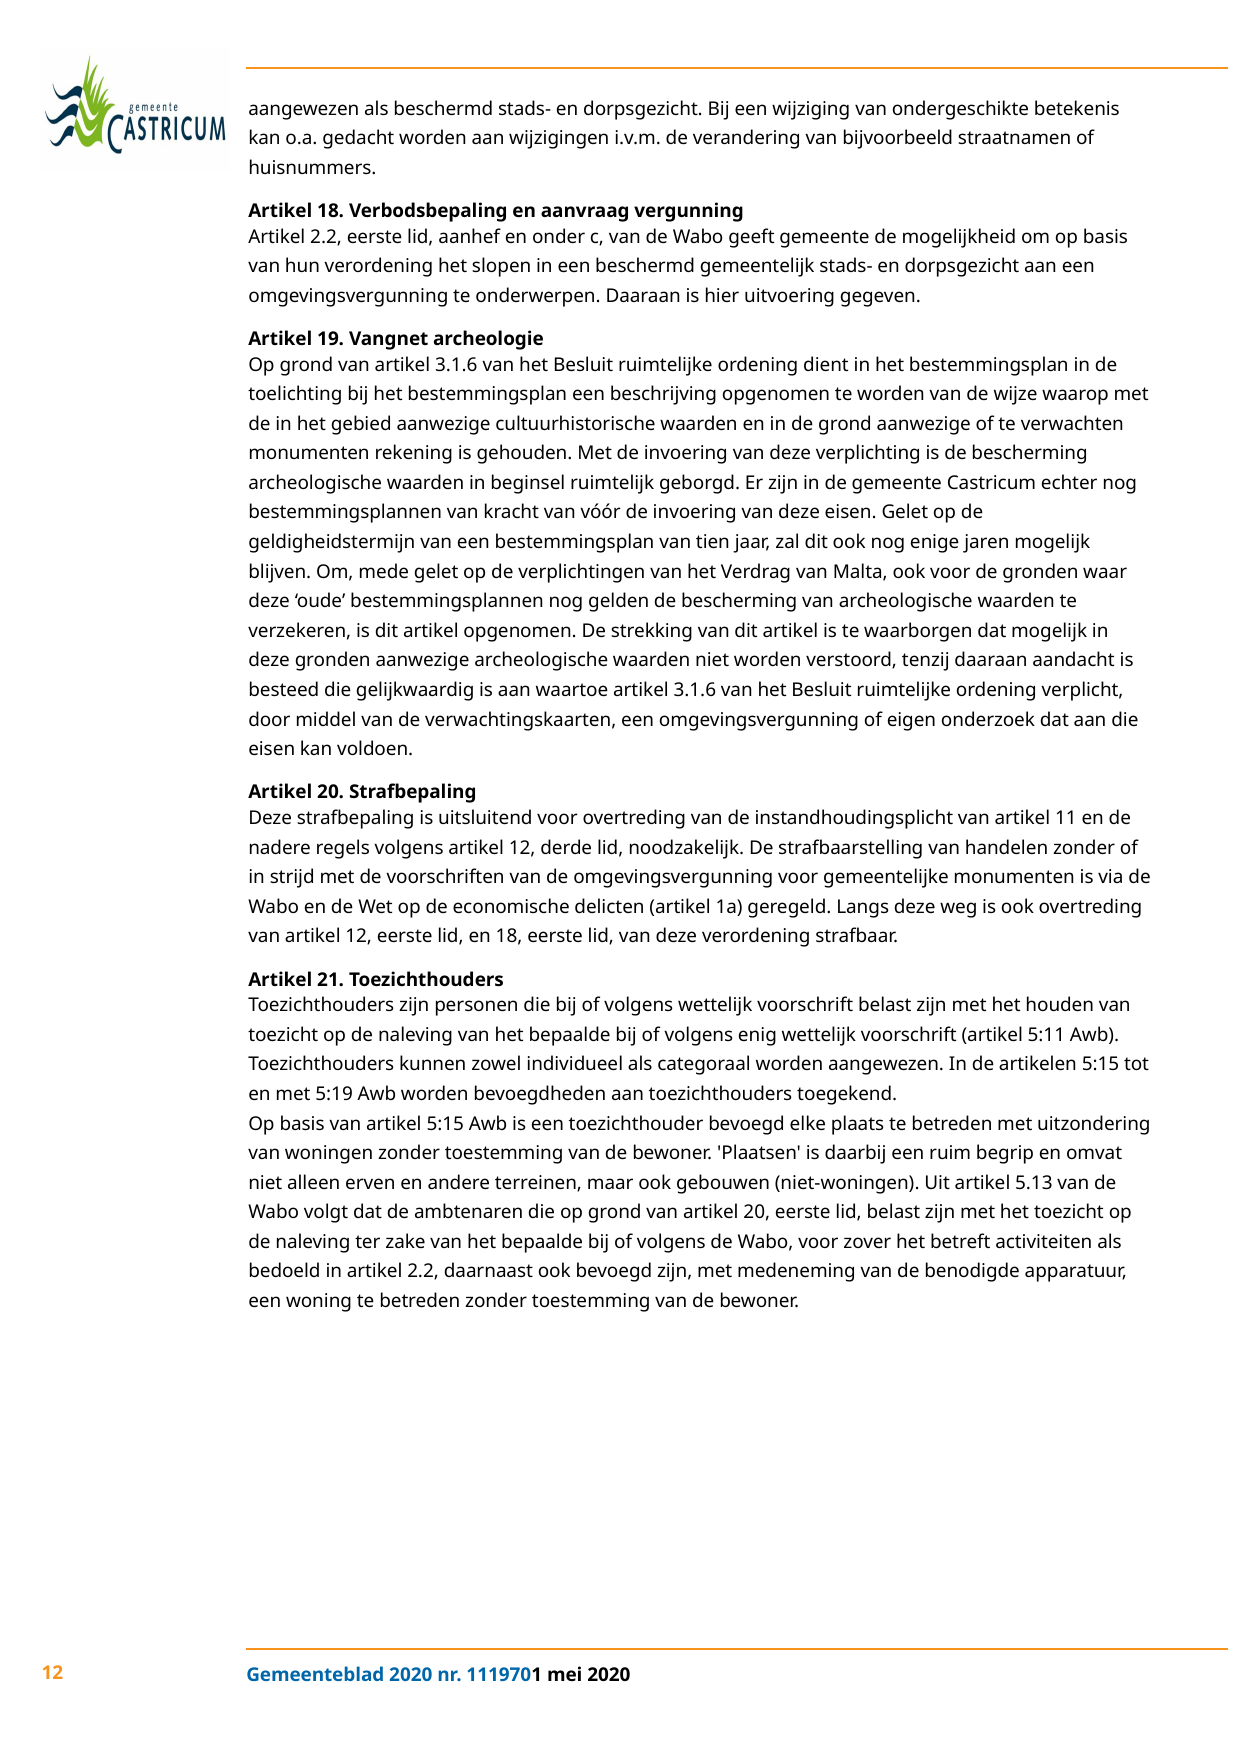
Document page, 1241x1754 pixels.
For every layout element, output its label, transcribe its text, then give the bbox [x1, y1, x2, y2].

text Artikel 2.2, eerste lid, aanhef en onder c, van de Wabo geeft gemeente de mogelijkheid om op basis van hun verordening het slopen in een beschermd gemeentelijk stads- en dorpsgezicht aan een omgevingsvergunning te onderwerpen. Daaraan is hier uitvoering gegeven. [248, 223, 1152, 308]
text aangewezen als beschermd stads- en dorpsgezicht. Bij een wijziging van ondergeschikte betekenis kan o.a. gedacht worden aan wijzigingen i.v.m. de verandering van bijvoorbeeld straatnamen of huisnummers. [248, 95, 1152, 180]
text Artikel 19. Vangnet archeologie [248, 325, 1152, 351]
text Artikel 18. Verbodsbepaling en aanvraag vergunning [248, 197, 1152, 223]
text Artikel 20. Strafbepaling [248, 778, 1152, 804]
text Op grond van artikel 3.1.6 van het Besluit ruimtelijke ordening dient in het bestemmingsplan in de toelichting bij het bestemmingsplan een beschrijving opgenomen te worden van de wijze waarop met de in het gebied aanwezige cultuurhistorische waarden en in de grond aanwezige of te verwachten monumenten rekening is gehouden. Met de invoering van deze verplichting is de bescherming archeologische waarden in beginsel ruimtelijk geborgd. Er zijn in de gemeente Castricum echter nog bestemmingsplannen van kracht van vóór de invoering van deze eisen. Gelet op de geldigheidstermijn van een bestemmingsplan van tien jaar, zal dit ook nog enige jaren mogelijk blijven. Om, mede gelet op de verplichtingen van het Verdrag van Malta, ook voor de gronden waar deze ‘oude’ bestemmingsplannen nog gelden de bescherming van archeologische waarden te verzekeren, is dit artikel opgenomen. De strekking van dit artikel is te waarborgen dat mogelijk in deze gronden aanwezige archeologische waarden niet worden verstoord, tenzij daaraan aandacht is besteed die gelijkwaardig is aan waartoe artikel 3.1.6 van het Besluit ruimtelijke ordening verplicht, door middel van de verwachtingskaarten, een omgevingsvergunning of eigen onderzoek dat aan die eisen kan voldoen. [248, 351, 1152, 761]
text Artikel 21. Toezichthouders [248, 966, 1152, 991]
picture [41, 47, 231, 172]
text Deze strafbepaling is uitsluitend voor overtreding van de instandhoudingsplicht van artikel 11 en de nadere regels volgens artikel 12, derde lid, noodzakelijk. De strafbaarstelling van handelen zonder of in strijd met de voorschriften van de omgevingsvergunning voor gemeentelijke monumenten is via de Wabo en de Wet op de economische delicten (artikel 1a) geregeld. Langs deze weg is ook overtreding van artikel 12, eerste lid, en 18, eerste lid, van deze verordening strafbaar. [248, 804, 1152, 948]
text Op basis van artikel 5:15 Awb is een toezichthouder bevoegd elke plaats te betreden met uitzondering van woningen zonder toestemming van de bewoner. 'Plaatsen' is daarbij een ruim begrip en omvat niet alleen erven en andere terreinen, maar ook gebouwen (niet-woningen). Uit artikel 5.13 van de Wabo volgt dat de ambtenaren die op grond van artikel 20, eerste lid, belast zijn met het toezicht op de naleving ter zake van het bepaalde bij of volgens de Wabo, voor zover het betreft activiteiten als bedoeld in artikel 2.2, daarnaast ook bevoegd zijn, met medeneming van de benodigde apparatuur, een woning te betreden zonder toestemming van de bewoner. [248, 1110, 1152, 1313]
text Toezichthouders zijn personen die bij of volgens wettelijk voorschrift belast zijn met het houden van toezicht op de naleving van het bepaalde bij of volgens enig wettelijk voorschrift (artikel 5:11 Awb). Toezichthouders kunnen zowel individueel als categoraal worden aangewezen. In de artikelen 5:15 tot en met 5:19 Awb worden bevoegdheden aan toezichthouders toegekend. [248, 991, 1152, 1106]
